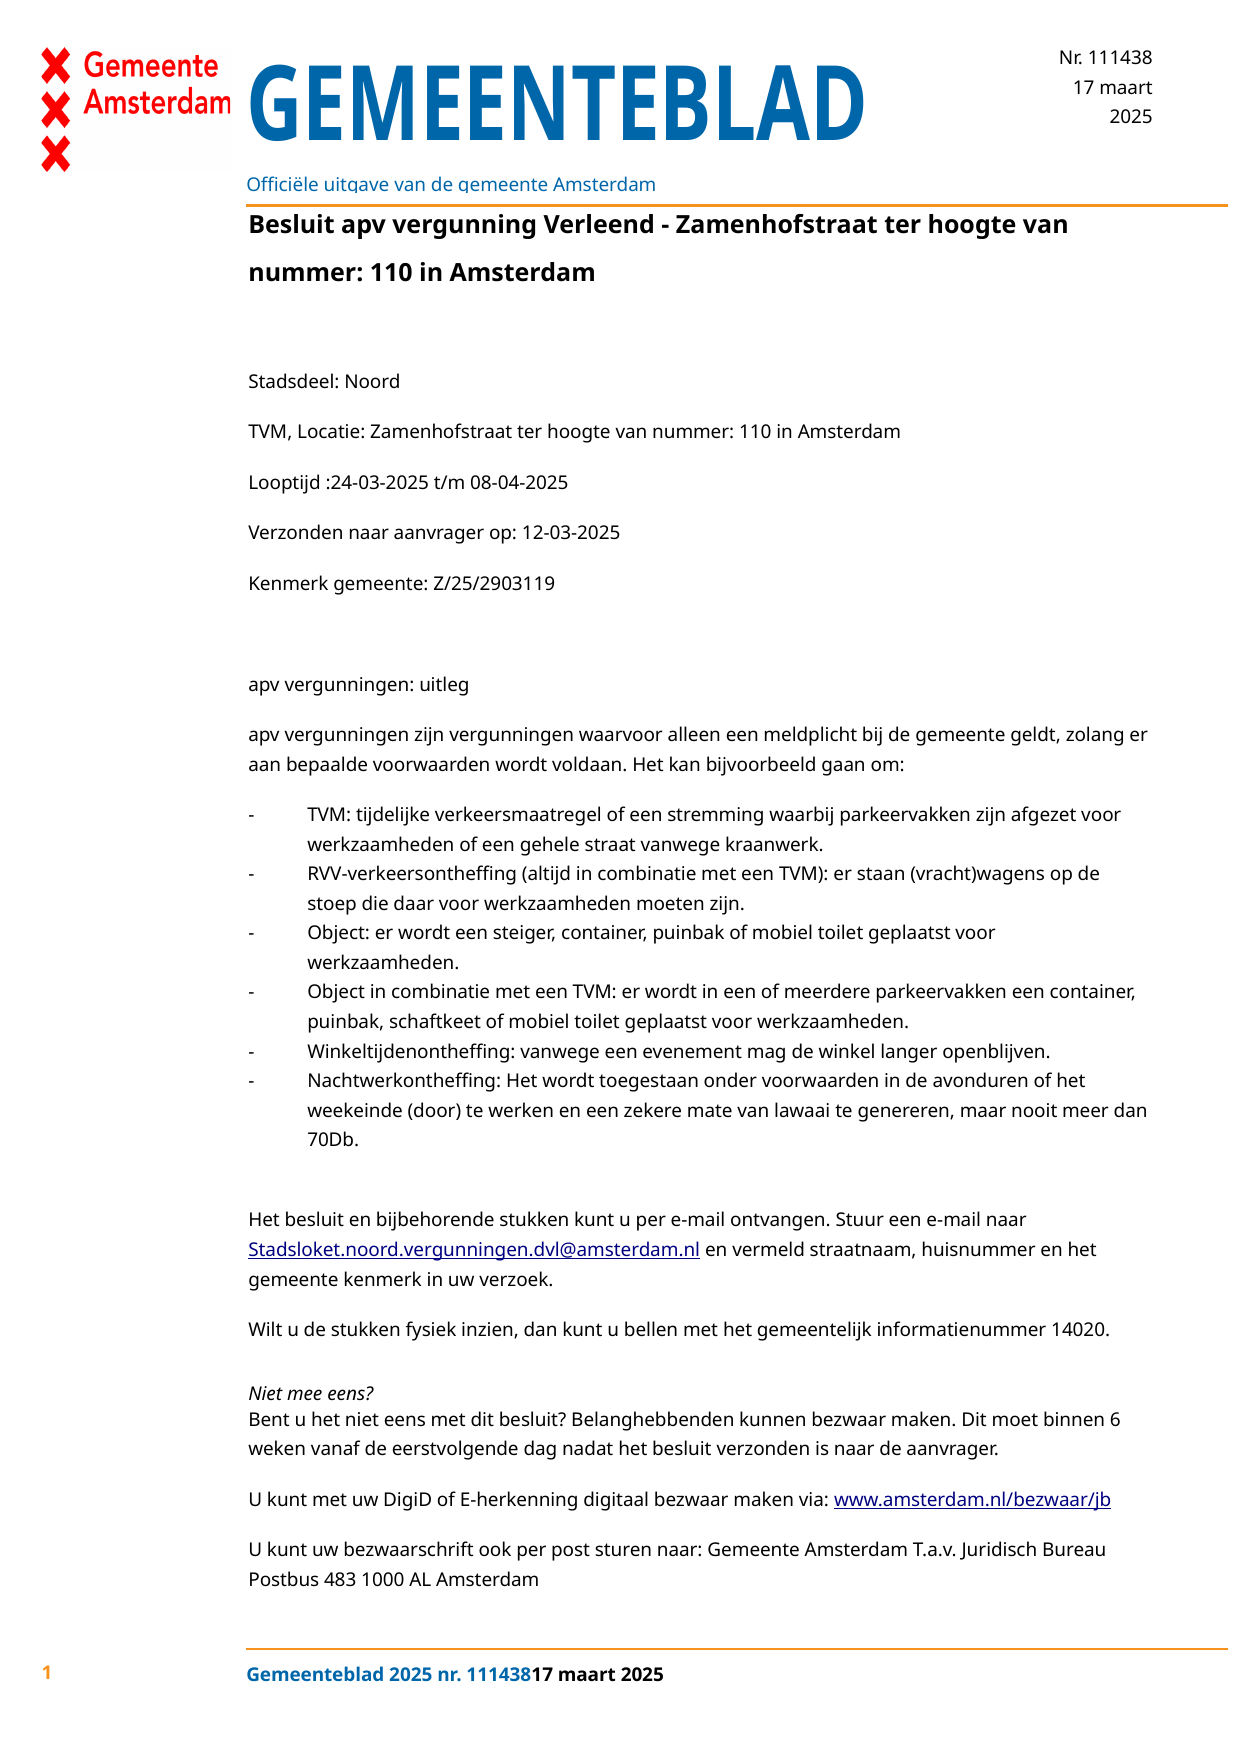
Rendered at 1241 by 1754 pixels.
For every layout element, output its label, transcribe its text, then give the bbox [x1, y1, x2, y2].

text Het besluit en bijbehorende stukken kunt u per e-mail ontvangen. Stuur een e-mail naar Stadsloket.noord.vergunningen.dvl@amsterdam.nl en vermeld straatnaam, huisnummer en het gemeente kenmerk in uw verzoek. [248, 1207, 1152, 1292]
list RVV-verkeersontheffing (altijd in combinatie met een TVM): er staan (vracht)wagens op de stoep die daar voor werkzaamheden moeten zijn. [248, 860, 1152, 916]
list Object in combinatie met een TVM: er wordt in een of meerdere parkeervakken een container, puinbak, schaftkeet of mobiel toilet geplaatst voor werkzaamheden. [248, 979, 1152, 1034]
text Stadsdeel: Noord [248, 368, 1152, 394]
picture [41, 47, 231, 172]
list Winkeltijdenontheffing: vanwege een evenement mag de winkel langer openblijven. [248, 1038, 1152, 1064]
list Object: er wordt een steiger, container, puinbak of mobiel toilet geplaatst voor werkzaamheden. [248, 919, 1152, 975]
text Kenmerk gemeente: Z/25/2903119 [248, 570, 1152, 596]
text Besluit apv vergunning Verleend - Zamenhofstraat ter hoogte van nummer: 110 in Amsterdam [248, 207, 1152, 288]
text apv vergunningen: uitleg [248, 671, 1152, 697]
text Niet mee eens? [248, 1380, 1152, 1406]
list TVM: tijdelijke verkeersmaatregel of een stremming waarbij parkeervakken zijn afgezet voor werkzaamheden of een gehele straat vanwege kraanwerk. [248, 801, 1152, 857]
text TVM, Locatie: Zamenhofstraat ter hoogte van nummer: 110 in Amsterdam [248, 419, 1152, 444]
text U kunt met uw DigiD of E-herkenning digitaal bezwaar maken via: www.amsterdam.nl/bezwaar/jb [248, 1486, 1152, 1512]
list Nachtwerkontheffing: Het wordt toegestaan onder voorwaarden in de avonduren of het weekeinde (door) te werken en een zekere mate van lawaai te genereren, maar nooit meer dan 70Db. [248, 1067, 1152, 1152]
text apv vergunningen zijn vergunningen waarvoor alleen een meldplicht bij de gemeente geldt, zolang er aan bepaalde voorwaarden wordt voldaan. Het kan bijvoorbeeld gaan om: [248, 721, 1152, 777]
text Looptijd :24-03-2025 t/m 08-04-2025 [248, 469, 1152, 495]
text Wilt u de stukken fysiek inzien, dan kunt u bellen met het gemeentelijk informatienummer 14020. [248, 1316, 1152, 1342]
text Verzonden naar aanvrager op: 12-03-2025 [248, 519, 1152, 545]
text Bent u het niet eens met dit besluit? Belanghebbenden kunnen bezwaar maken. Dit moet binnen 6 weken vanaf de eerstvolgende dag nadat het besluit verzonden is naar de aanvrager. [248, 1406, 1152, 1461]
text U kunt uw bezwaarschrift ook per post sturen naar: Gemeente Amsterdam T.a.v. Juridisch Bureau Postbus 483 1000 AL Amsterdam [248, 1536, 1152, 1592]
